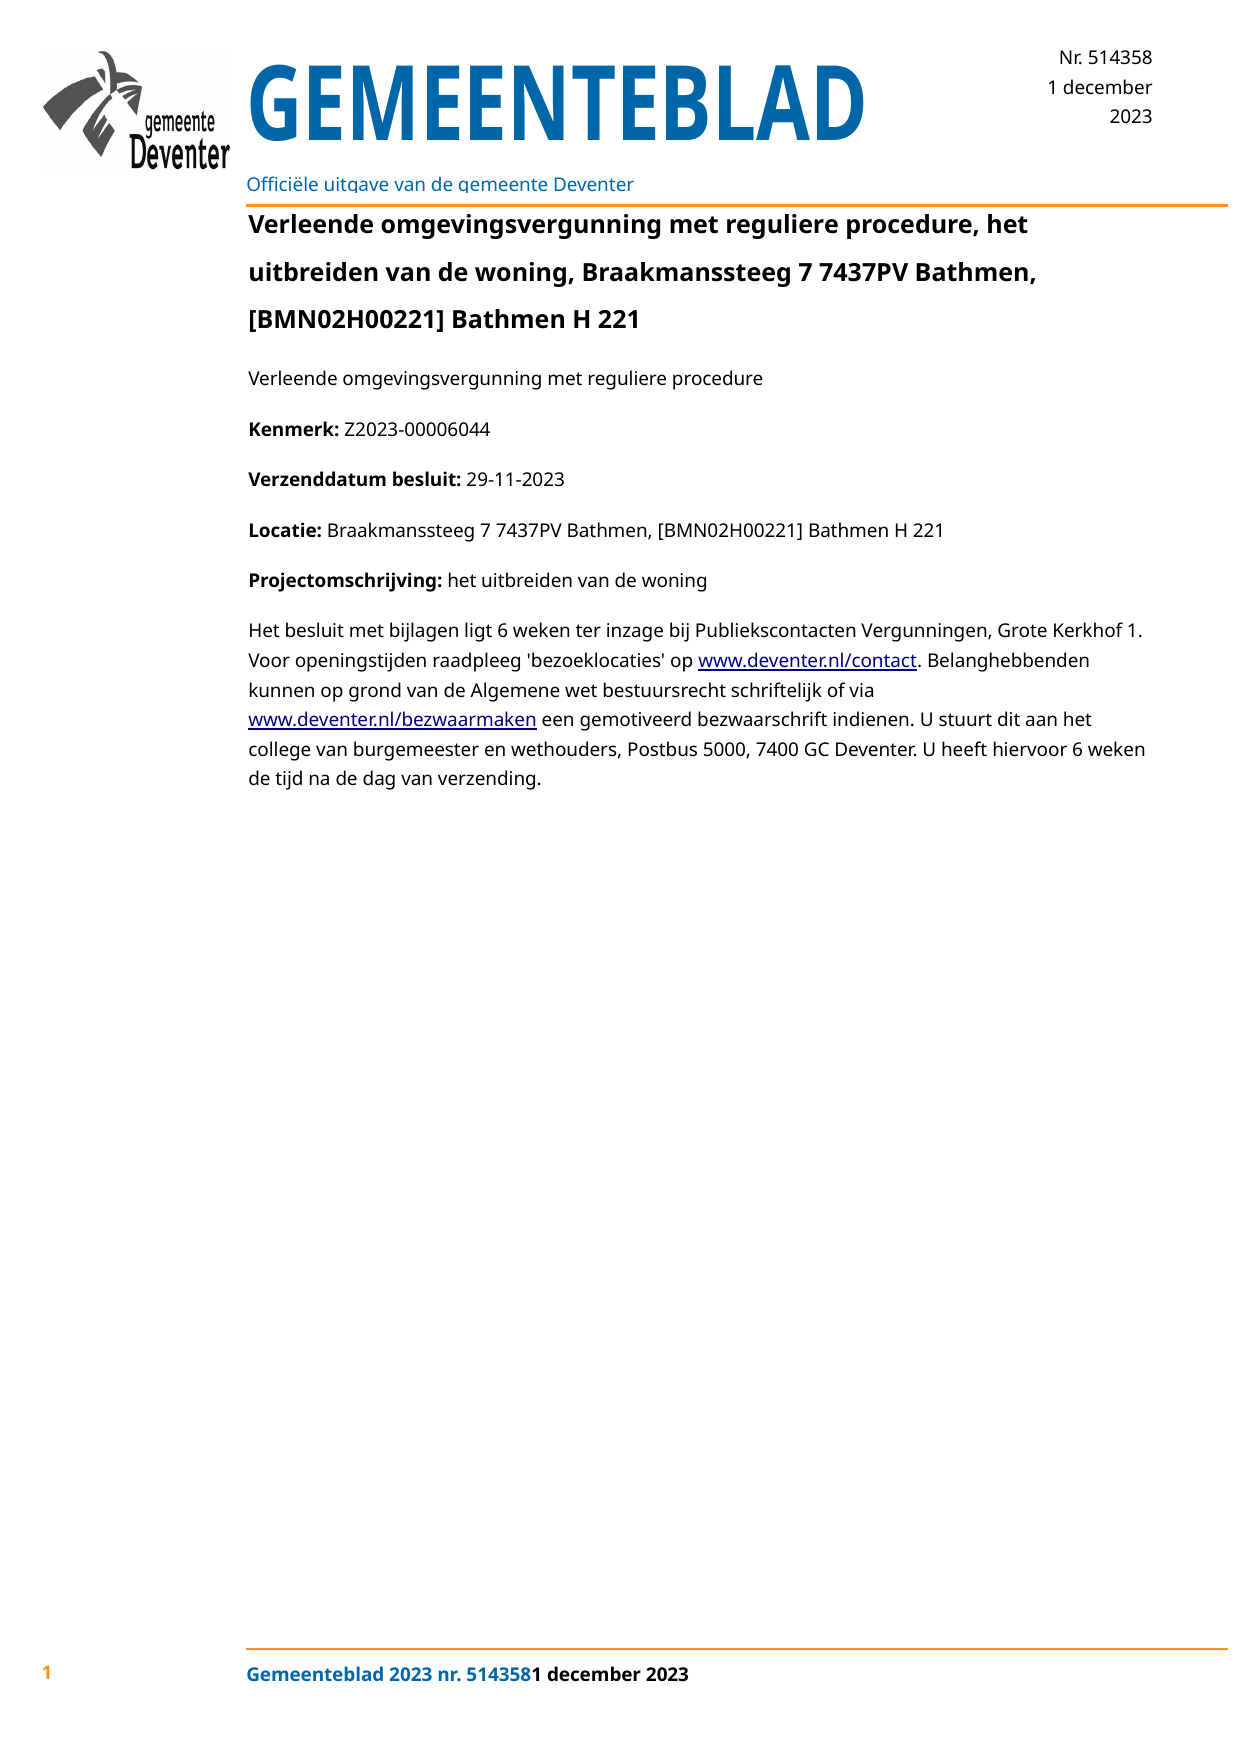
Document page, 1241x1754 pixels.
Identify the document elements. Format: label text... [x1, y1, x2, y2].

text Locatie: Braakmanssteeg 7 7437PV Bathmen, [BMN02H00221] Bathmen H 221 [248, 517, 1152, 542]
text Projectomschrijving: het uitbreiden van de woning [248, 567, 1152, 593]
text Kenmerk: Z2023-00006044 [248, 416, 1152, 442]
text Verleende omgevingsvergunning met reguliere procedure [248, 366, 1152, 391]
text Verleende omgevingsvergunning met reguliere procedure, het uitbreiden van de woning, Braakmanssteeg 7 7437PV Bathmen, [BMN02H00221] Bathmen H 221 [248, 207, 1152, 336]
text Het besluit met bijlagen ligt 6 weken ter inzage bij Publiekscontacten Vergunningen, Grote Kerkhof 1. Voor openingstijden raadpleeg 'bezoeklocaties' op www.deventer.nl/contact. Belanghebbenden kunnen op grond van de Algemene wet bestuursrecht schriftelijk of via www.deventer.nl/bezwaarmaken een gemotiveerd bezwaarschrift indienen. U stuurt dit aan het college van burgemeester en wethouders, Postbus 5000, 7400 GC Deventer. U heeft hiervoor 6 weken de tijd na de dag van verzending. [248, 618, 1152, 791]
picture [41, 47, 231, 172]
text Verzenddatum besluit: 29-11-2023 [248, 466, 1152, 492]
